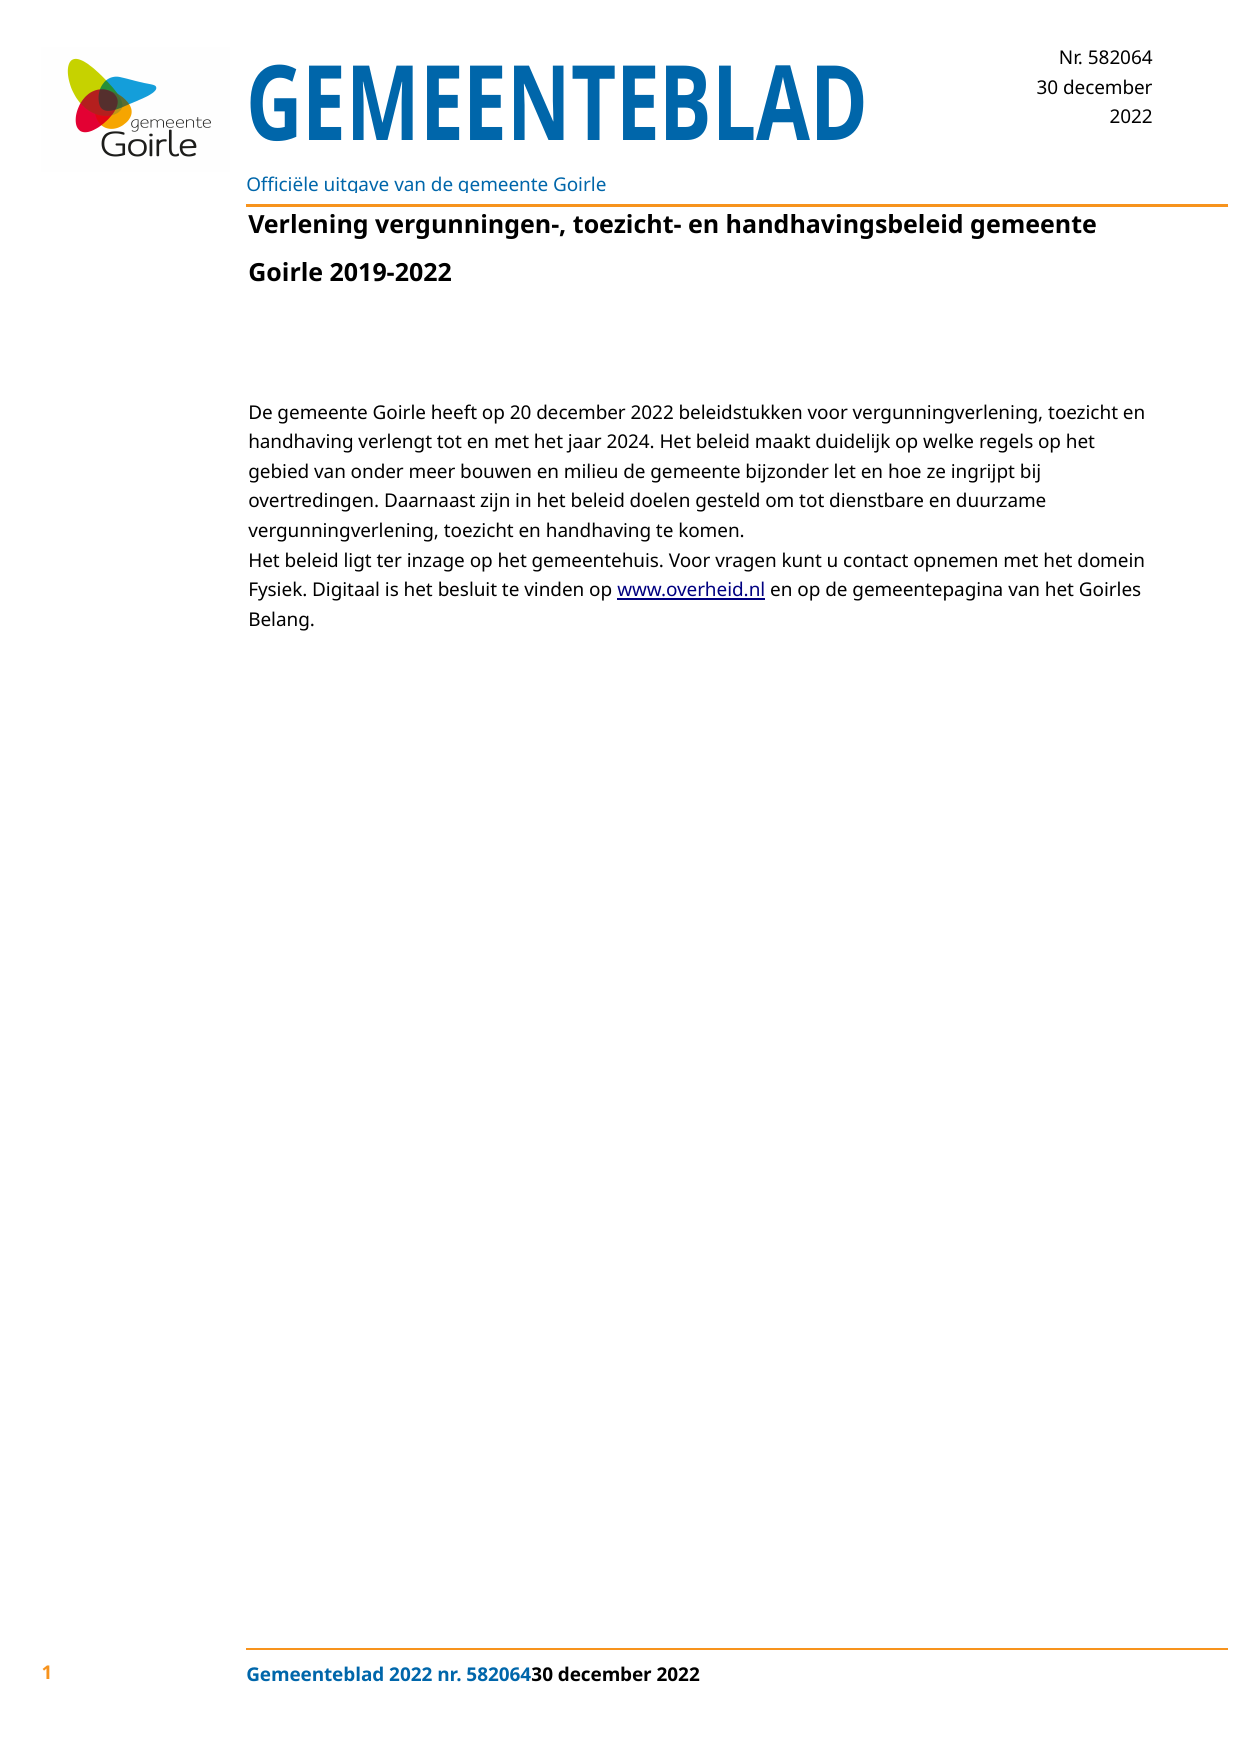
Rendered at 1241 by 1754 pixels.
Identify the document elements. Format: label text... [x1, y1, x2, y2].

text Verlening vergunningen-, toezicht- en handhavingsbeleid gemeente Goirle 2019-2022 [248, 207, 1152, 288]
text De gemeente Goirle heeft op 20 december 2022 beleidstukken voor vergunningverlening, toezicht en handhaving verlengt tot en met het jaar 2024. Het beleid maakt duidelijk op welke regels op het gebied van onder meer bouwen en milieu de gemeente bijzonder let en hoe ze ingrijpt bij overtredingen. Daarnaast zijn in het beleid doelen gesteld om tot dienstbare en duurzame vergunningverlening, toezicht en handhaving te komen. [248, 399, 1152, 543]
text Het beleid ligt ter inzage op het gemeentehuis. Voor vragen kunt u contact opnemen met het domein Fysiek. Digitaal is het besluit te vinden op www.overheid.nl en op de gemeentepagina van het Goirles Belang. [248, 547, 1152, 632]
picture [41, 47, 231, 172]
